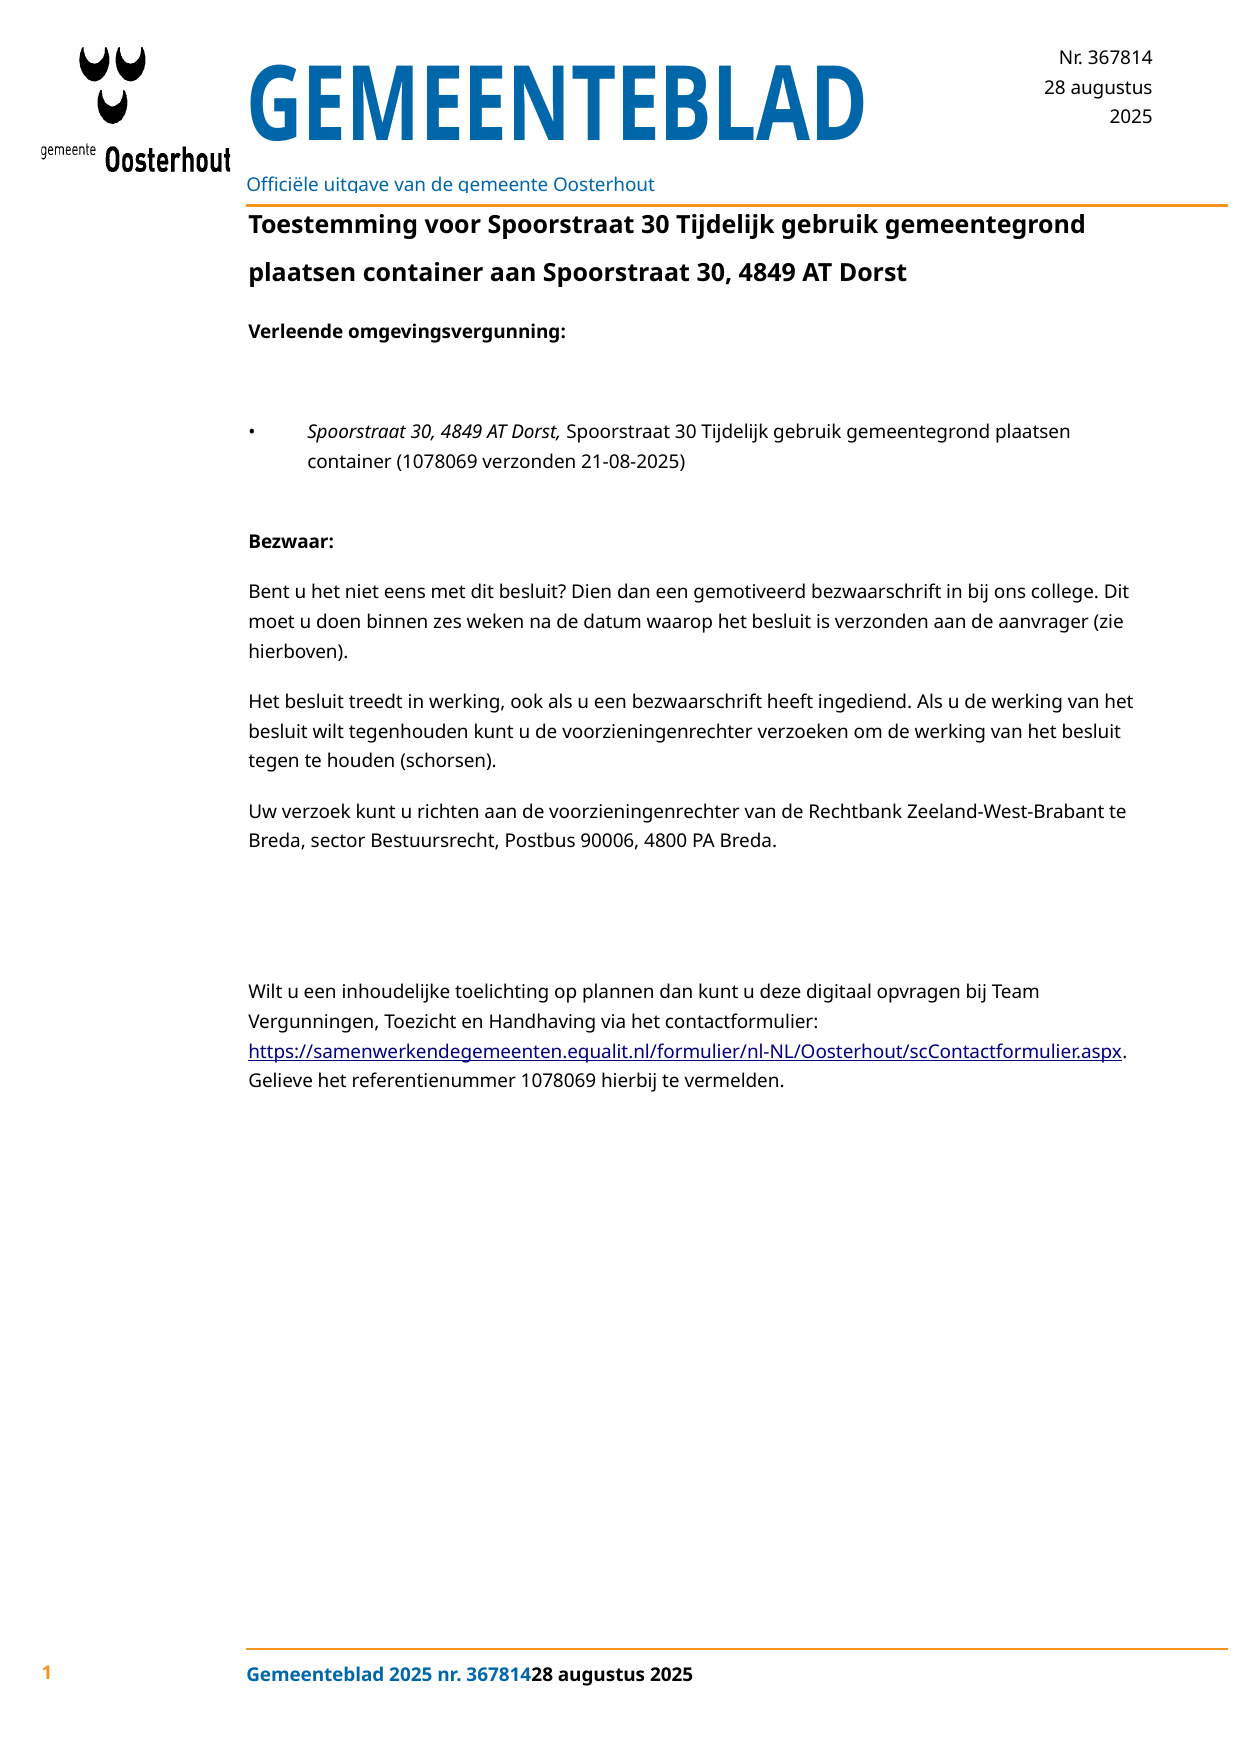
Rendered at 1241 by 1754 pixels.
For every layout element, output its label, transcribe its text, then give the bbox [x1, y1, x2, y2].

text Verleende omgevingsvergunning: [248, 318, 1152, 344]
list Spoorstraat 30, 4849 AT Dorst, Spoorstraat 30 Tijdelijk gebruik gemeentegrond plaatsen container (1078069 verzonden 21-08-2025) [248, 419, 1152, 474]
text Het besluit treedt in werking, ook als u een bezwaarschrift heeft ingediend. Als u de werking van het besluit wilt tegenhouden kunt u de voorzieningenrechter verzoeken om de werking van het besluit tegen te houden (schorsen). [248, 688, 1152, 773]
text Bezwaar: [248, 528, 1152, 554]
text Toestemming voor Spoorstraat 30 Tijdelijk gebruik gemeentegrond plaatsen container aan Spoorstraat 30, 4849 AT Dorst [248, 207, 1152, 288]
picture [41, 47, 231, 172]
text Uw verzoek kunt u richten aan de voorzieningenrechter van de Rechtbank Zeeland-West-Brabant te Breda, sector Bestuursrecht, Postbus 90006, 4800 PA Breda. [248, 798, 1152, 853]
text Bent u het niet eens met dit besluit? Dien dan een gemotiveerd bezwaarschrift in bij ons college. Dit moet u doen binnen zes weken na de datum waarop het besluit is verzonden aan de aanvrager (zie hierboven). [248, 579, 1152, 664]
text Wilt u een inhoudelijke toelichting op plannen dan kunt u deze digitaal opvragen bij Team Vergunningen, Toezicht en Handhaving via het contactformulier: https://samenwerkendegemeenten.equalit.nl/formulier/nl-NL/Oosterhout/scContactformulier.aspx. Gelieve het referentienummer 1078069 hierbij te vermelden. [248, 979, 1152, 1093]
